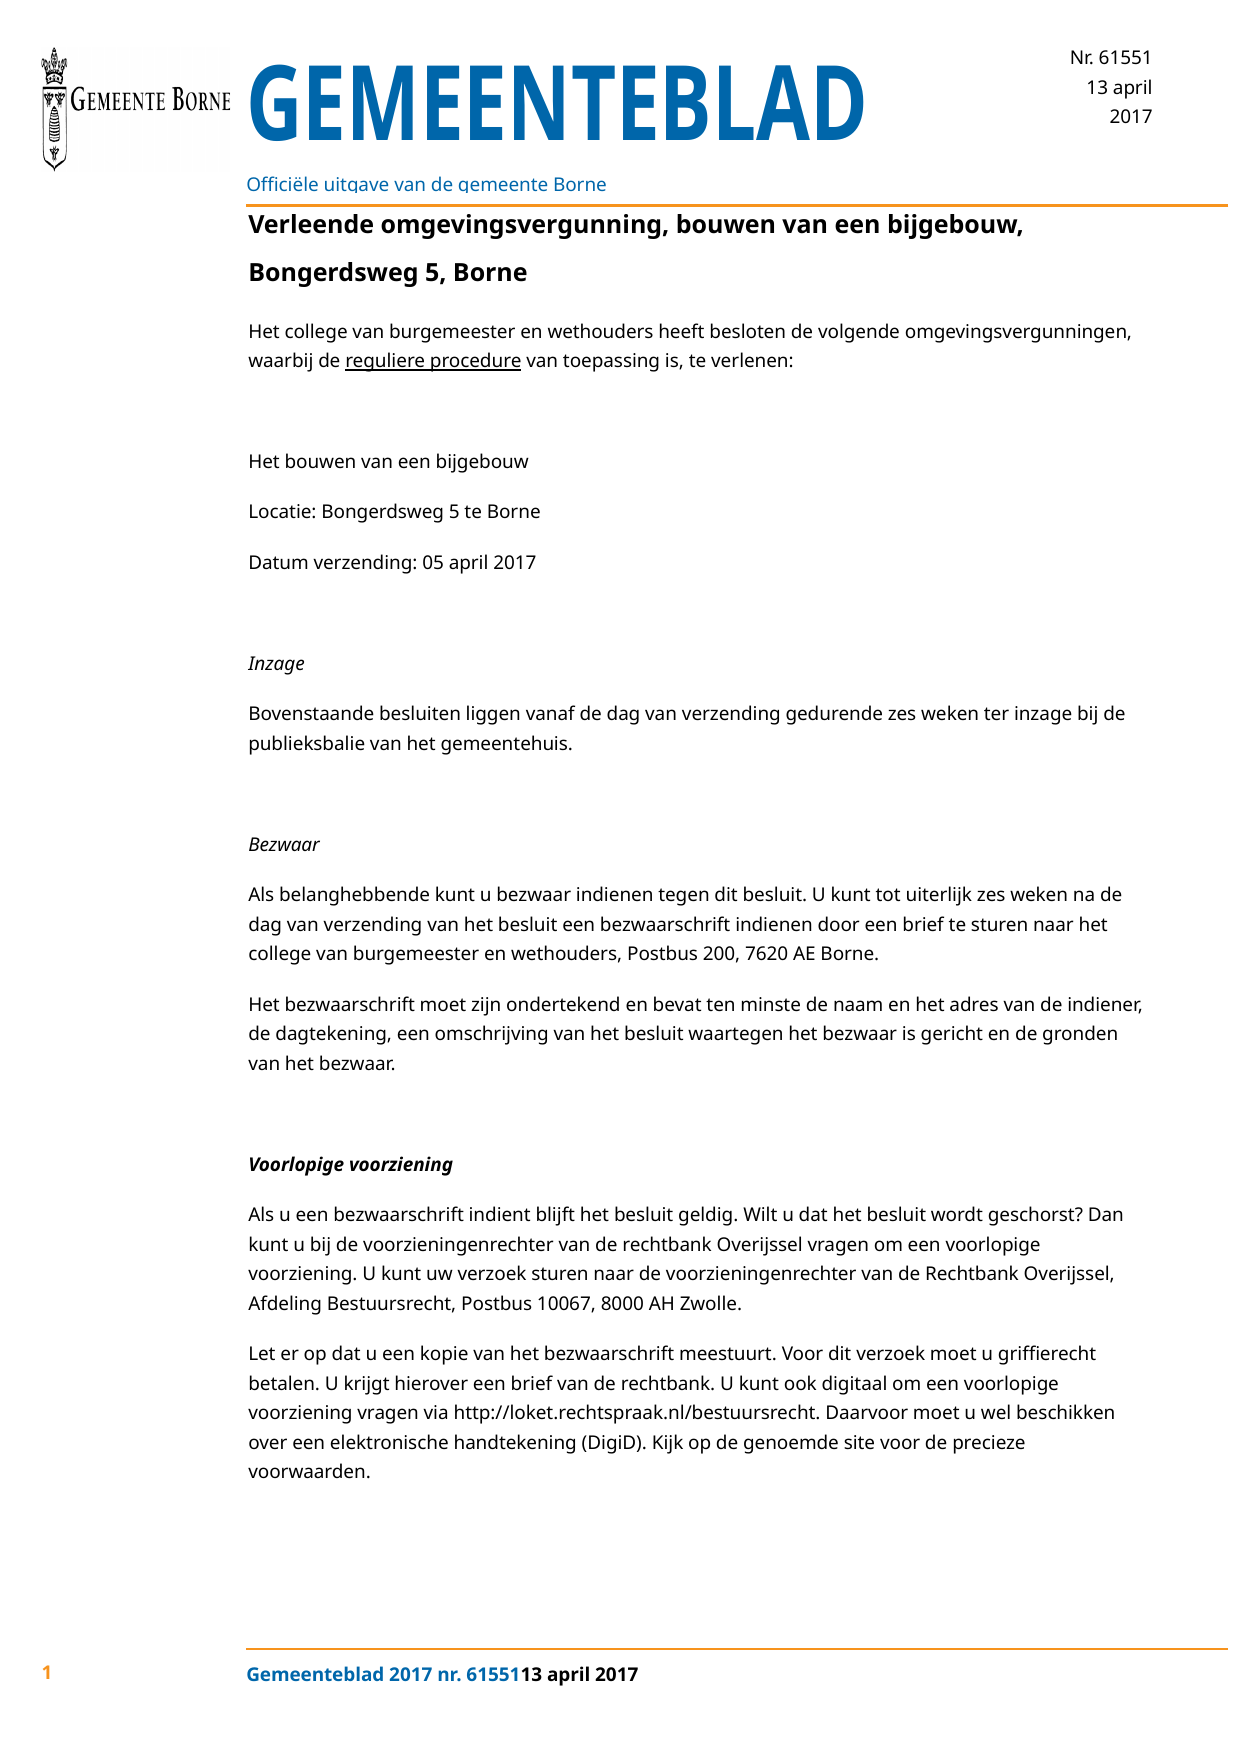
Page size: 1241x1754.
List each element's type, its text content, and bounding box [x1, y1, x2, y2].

picture [41, 47, 231, 172]
text Inzage [248, 650, 1152, 676]
text Bezwaar [248, 831, 1152, 857]
text Verleende omgevingsvergunning, bouwen van een bijgebouw, Bongerdsweg 5, Borne [248, 207, 1152, 288]
text Bovenstaande besluiten liggen vanaf de dag van verzending gedurende zes weken ter inzage bij de publieksbalie van het gemeentehuis. [248, 700, 1152, 756]
text Als u een bezwaarschrift indient blijft het besluit geldig. Wilt u dat het besluit wordt geschorst? Dan kunt u bij de voorzieningenrechter van de rechtbank Overijssel vragen om een voorlopige voorziening. U kunt uw verzoek sturen naar de voorzieningenrechter van de Rechtbank Overijssel, Afdeling Bestuursrecht, Postbus 10067, 8000 AH Zwolle. [248, 1201, 1152, 1316]
text Het college van burgemeester en wethouders heeft besloten de volgende omgevingsvergunningen, waarbij de reguliere procedure van toepassing is, te verlenen: [248, 318, 1152, 373]
text Datum verzending: 05 april 2017 [248, 549, 1152, 575]
text Voorlopige voorziening [248, 1151, 1152, 1177]
text Als belanghebbende kunt u bezwaar indienen tegen dit besluit. U kunt tot uiterlijk zes weken na de dag van verzending van het besluit een bezwaarschrift indienen door een brief te sturen naar het college van burgemeester en wethouders, Postbus 200, 7620 AE Borne. [248, 881, 1152, 966]
text Let er op dat u een kopie van het bezwaarschrift meestuurt. Voor dit verzoek moet u griffierecht betalen. U krijgt hierover een brief van de rechtbank. U kunt ook digitaal om een voorlopige voorziening vragen via http://loket.rechtspraak.nl/bestuursrecht. Daarvoor moet u wel beschikken over een elektronische handtekening (DigiD). Kijk op de genoemde site voor de precieze voorwaarden. [248, 1340, 1152, 1484]
text Locatie: Bongerdsweg 5 te Borne [248, 499, 1152, 524]
text Het bouwen van een bijgebouw [248, 448, 1152, 474]
text Het bezwaarschrift moet zijn ondertekend en bevat ten minste de naam en het adres van de indiener, de dagtekening, een omschrijving van het besluit waartegen het bezwaar is gericht en de gronden van het bezwaar. [248, 991, 1152, 1076]
